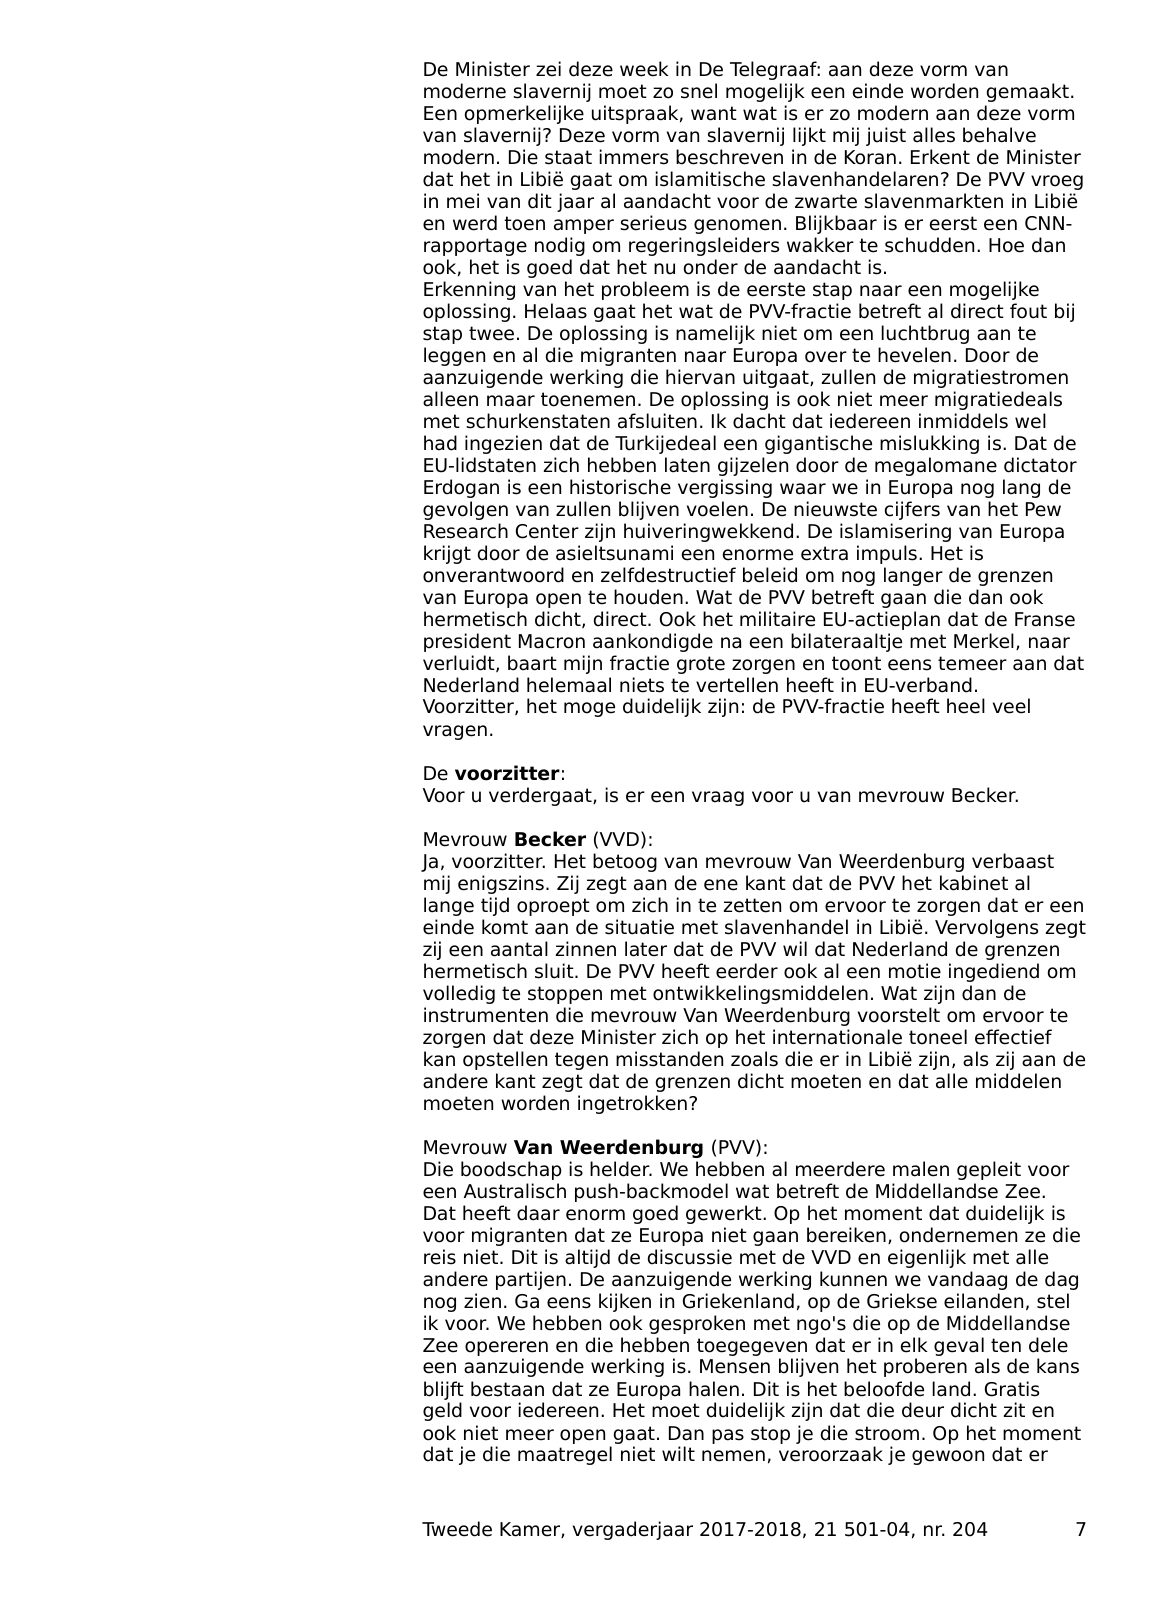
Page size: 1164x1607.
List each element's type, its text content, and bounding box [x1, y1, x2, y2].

text Voor u verdergaat, is er een vraag voor u van mevrouw Becker. [422, 784, 1087, 807]
text Mevrouw Becker (VVD): [422, 829, 1087, 851]
text De voorzitter: [422, 763, 1087, 784]
text Mevrouw Van Weerdenburg (PVV): [422, 1137, 1087, 1159]
text De Minister zei deze week in De Telegraaf: aan deze vorm van moderne slavernij moet zo snel mogelijk een einde worden gemaakt. Een opmerkelijke uitspraak, want wat is er zo modern aan deze vorm van slavernij? Deze vorm van slavernij lijkt mij juist alles behalve modern. Die staat immers beschreven in de Koran. Erkent de Minister dat het in Libië gaat om islamitische slavenhandelaren? De PVV vroeg in mei van dit jaar al aandacht voor de zwarte slavenmarkten in Libië en werd toen amper serieus genomen. Blijkbaar is er eerst een CNN-rapportage nodig om regeringsleiders wakker te schudden. Hoe dan ook, het is goed dat het nu onder de aandacht is. [422, 59, 1087, 279]
text Erkenning van het probleem is de eerste stap naar een mogelijke oplossing. Helaas gaat het wat de PVV-fractie betreft al direct fout bij stap twee. De oplossing is namelijk niet om een luchtbrug aan te leggen en al die migranten naar Europa over te hevelen. Door de aanzuigende werking die hiervan uitgaat, zullen de migratiestromen alleen maar toenemen. De oplossing is ook niet meer migratiedeals met schurkenstaten afsluiten. Ik dacht dat iedereen inmiddels wel had ingezien dat de Turkijedeal een gigantische mislukking is. Dat de EU-lidstaten zich hebben laten gijzelen door de megalomane dictator Erdogan is een historische vergissing waar we in Europa nog lang de gevolgen van zullen blijven voelen. De nieuwste cijfers van het Pew Research Center zijn huiveringwekkend. De islamisering van Europa krijgt door de asieltsunami een enorme extra impuls. Het is onverantwoord en zelfdestructief beleid om nog langer de grenzen van Europa open te houden. Wat de PVV betreft gaan die dan ook hermetisch dicht, direct. Ook het militaire EU-actieplan dat de Franse president Macron aankondigde na een bilateraaltje met Merkel, naar verluidt, baart mijn fractie grote zorgen en toont eens temeer aan dat Nederland helemaal niets te vertellen heeft in EU-verband. [422, 279, 1087, 696]
text Ja, voorzitter. Het betoog van mevrouw Van Weerdenburg verbaast mij enigszins. Zij zegt aan de ene kant dat de PVV het kabinet al lange tijd oproept om zich in te zetten om ervoor te zorgen dat er een einde komt aan de situatie met slavenhandel in Libië. Vervolgens zegt zij een aantal zinnen later dat de PVV wil dat Nederland de grenzen hermetisch sluit. De PVV heeft eerder ook al een motie ingediend om volledig te stoppen met ontwikkelingsmiddelen. Wat zijn dan de instrumenten die mevrouw Van Weerdenburg voorstelt om ervoor te zorgen dat deze Minister zich op het internationale toneel effectief kan opstellen tegen misstanden zoals die er in Libië zijn, als zij aan de andere kant zegt dat de grenzen dicht moeten en dat alle middelen moeten worden ingetrokken? [422, 851, 1087, 1114]
text Die boodschap is helder. We hebben al meerdere malen gepleit voor een Australisch push-backmodel wat betreft de Middellandse Zee. Dat heeft daar enorm goed gewerkt. Op het moment dat duidelijk is voor migranten dat ze Europa niet gaan bereiken, ondernemen ze die reis niet. Dit is altijd de discussie met de VVD en eigenlijk met alle andere partijen. De aanzuigende werking kunnen we vandaag de dag nog zien. Ga eens kijken in Griekenland, op de Griekse eilanden, stel ik voor. We hebben ook gesproken met ngo's die op de Middellandse Zee opereren en die hebben toegegeven dat er in elk geval ten dele een aanzuigende werking is. Mensen blijven het proberen als de kans blijft bestaan dat ze Europa halen. Dit is het beloofde land. Gratis geld voor iedereen. Het moet duidelijk zijn dat die deur dicht zit en ook niet meer open gaat. Dan pas stop je die stroom. Op het moment dat je die maatregel niet wilt nemen, veroorzaak je gewoon dat er [422, 1159, 1087, 1466]
text Voorzitter, het moge duidelijk zijn: de PVV-fractie heeft heel veel vragen. [422, 696, 1087, 740]
